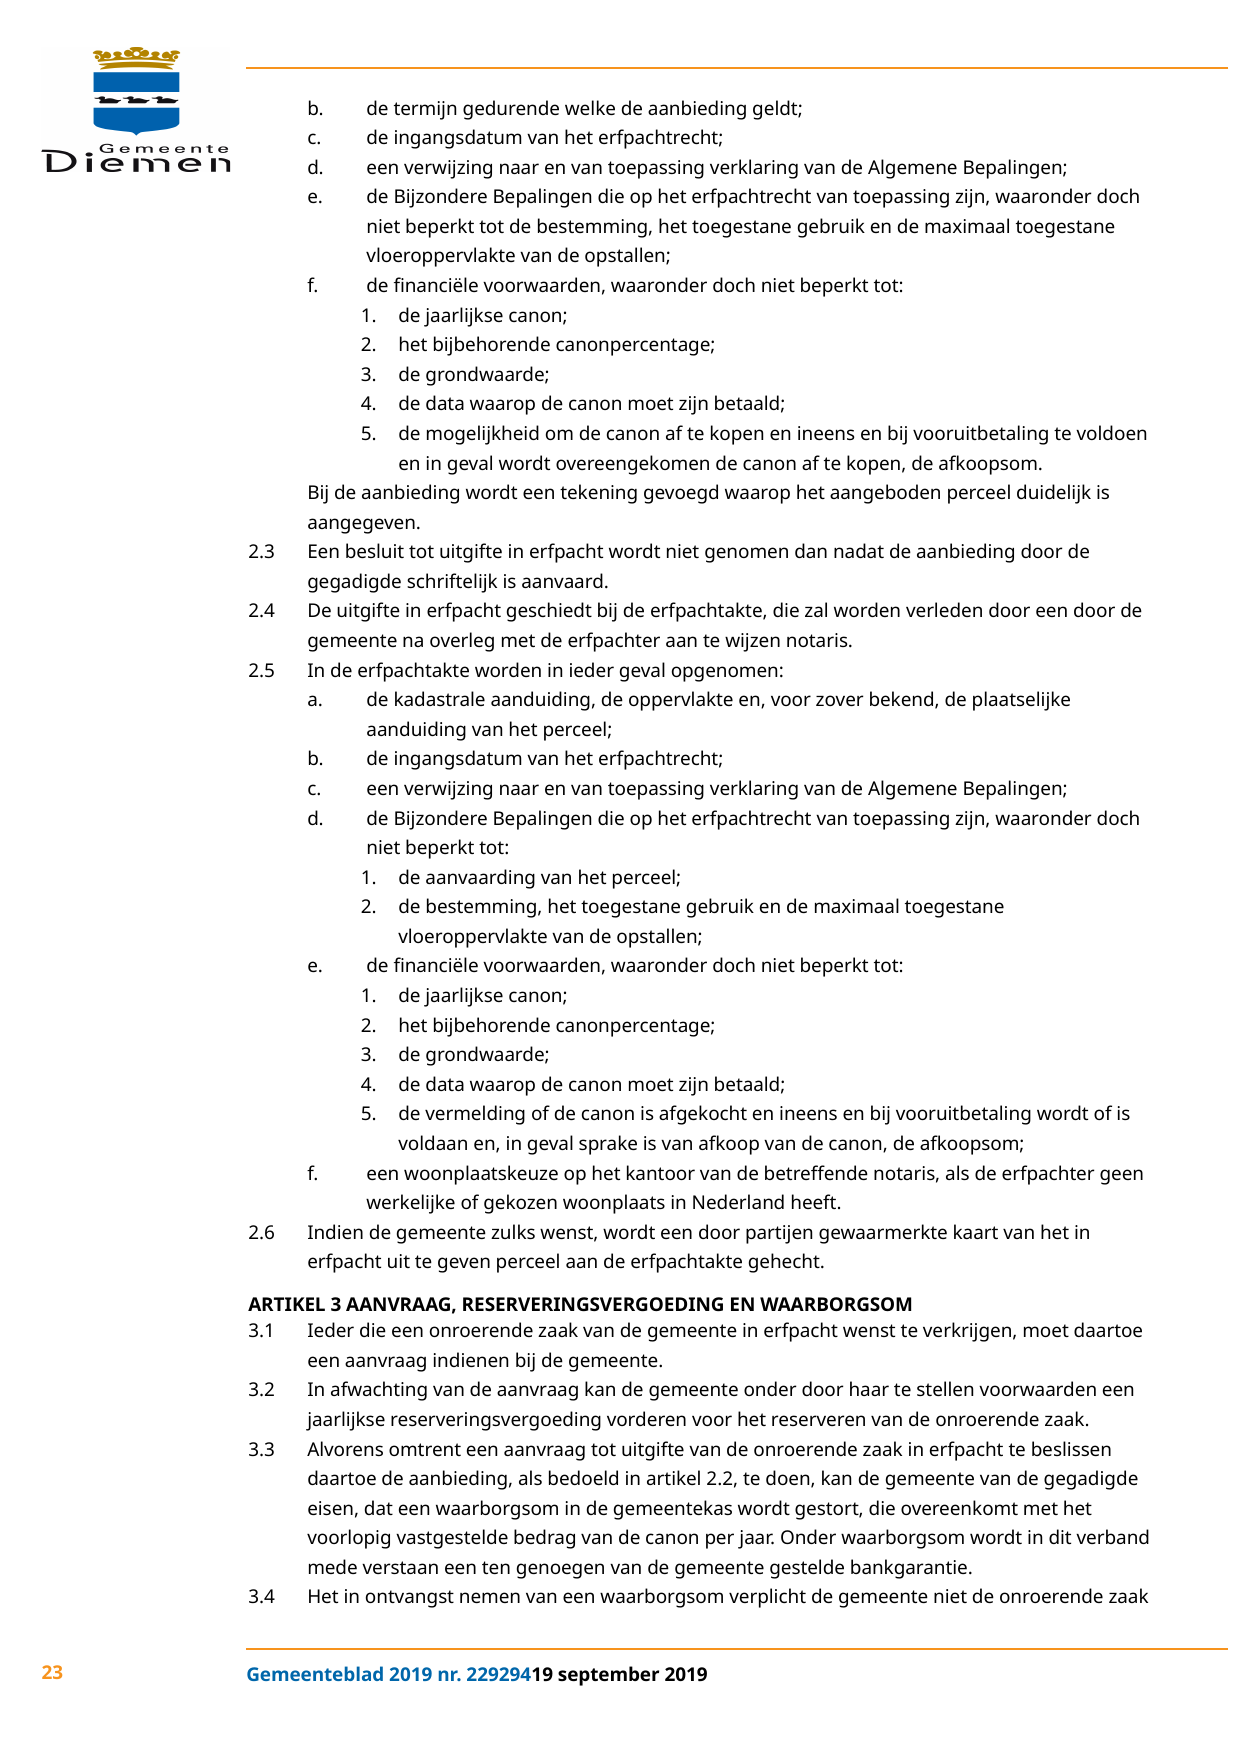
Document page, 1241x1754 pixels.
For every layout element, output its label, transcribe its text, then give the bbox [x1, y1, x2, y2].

list de jaarlijkse canon; [361, 982, 1152, 1008]
list de ingangsdatum van het erfpachtrecht; [307, 124, 1152, 150]
list een verwijzing naar en van toepassing verklaring van de Algemene Bepalingen; [307, 154, 1152, 180]
list de vermelding of de canon is afgekocht en ineens en bij vooruitbetaling wordt of is voldaan en, in geval sprake is van afkoop van de canon, de afkoopsom; [361, 1101, 1152, 1156]
list de jaarlijkse canon; [361, 302, 1152, 328]
list de Bijzondere Bepalingen die op het erfpachtrecht van toepassing zijn, waaronder doch niet beperkt tot de bestemming, het toegestane gebruik en de maximaal toegestane vloeroppervlakte van de opstallen; [307, 183, 1152, 268]
list de termijn gedurende welke de aanbieding geldt; [307, 95, 1152, 121]
list Bij de aanbieding wordt een tekening gevoegd waarop het aangeboden perceel duidelijk is aangegeven. [248, 479, 1152, 535]
list de grondwaarde; [361, 361, 1152, 387]
list Alvorens omtrent een aanvraag tot uitgifte van de onroerende zaak in erfpacht te beslissen daartoe de aanbieding, als bedoeld in artikel 2.2, te doen, kan de gemeente van de gegadigde eisen, dat een waarborgsom in de gemeentekas wordt gestort, die overeenkomt met het voorlopig vastgestelde bedrag van de canon per jaar. Onder waarborgsom wordt in dit verband mede verstaan een ten genoegen van de gemeente gestelde bankgarantie. [248, 1436, 1152, 1580]
list de financiële voorwaarden, waaronder doch niet beperkt tot: [307, 953, 1152, 978]
list Ieder die een onroerende zaak van de gemeente in erfpacht wenst te verkrijgen, moet daartoe een aanvraag indienen bij de gemeente. [248, 1317, 1152, 1373]
list Het in ontvangst nemen van een waarborgsom verplicht de gemeente niet de onroerende zaak [248, 1584, 1152, 1609]
list het bijbehorende canonpercentage; [361, 331, 1152, 357]
list de data waarop de canon moet zijn betaald; [361, 1071, 1152, 1097]
list de ingangsdatum van het erfpachtrecht; [307, 746, 1152, 771]
list de data waarop de canon moet zijn betaald; [361, 391, 1152, 416]
list de aanvaarding van het perceel; [361, 864, 1152, 890]
list de kadastrale aanduiding, de oppervlakte en, voor zover bekend, de plaatselijke aanduiding van het perceel; [307, 686, 1152, 742]
list In de erfpachtakte worden in ieder geval opgenomen: [248, 657, 1152, 683]
list de grondwaarde; [361, 1041, 1152, 1067]
list een woonplaatskeuze op het kantoor van de betreffende notaris, als de erfpachter geen werkelijke of gekozen woonplaats in Nederland heeft. [307, 1160, 1152, 1215]
list Een besluit tot uitgifte in erfpacht wordt niet genomen dan nadat de aanbieding door de gegadigde schriftelijk is aanvaard. [248, 538, 1152, 594]
list een verwijzing naar en van toepassing verklaring van de Algemene Bepalingen; [307, 775, 1152, 801]
list In afwachting van de aanvraag kan de gemeente onder door haar te stellen voorwaarden een jaarlijkse reserveringsvergoeding vorderen voor het reserveren van de onroerende zaak. [248, 1377, 1152, 1432]
list de Bijzondere Bepalingen die op het erfpachtrecht van toepassing zijn, waaronder doch niet beperkt tot: [307, 805, 1152, 860]
picture [41, 47, 231, 172]
list de bestemming, het toegestane gebruik en de maximaal toegestane vloeroppervlakte van de opstallen; [361, 893, 1152, 949]
list Indien de gemeente zulks wenst, wordt een door partijen gewaarmerkte kaart van het in erfpacht uit te geven perceel aan de erfpachtakte gehecht. [248, 1219, 1152, 1274]
list de financiële voorwaarden, waaronder doch niet beperkt tot: [307, 272, 1152, 298]
text ARTIKEL 3 AANVRAAG, RESERVERINGSVERGOEDING EN WAARBORGSOM [248, 1292, 1152, 1317]
list De uitgifte in erfpacht geschiedt bij de erfpachtakte, die zal worden verleden door een door de gemeente na overleg met de erfpachter aan te wijzen notaris. [248, 598, 1152, 653]
list de mogelijkheid om de canon af te kopen en ineens en bij vooruitbetaling te voldoen en in geval wordt overeengekomen de canon af te kopen, de afkoopsom. [361, 420, 1152, 476]
list het bijbehorende canonpercentage; [361, 1012, 1152, 1038]
